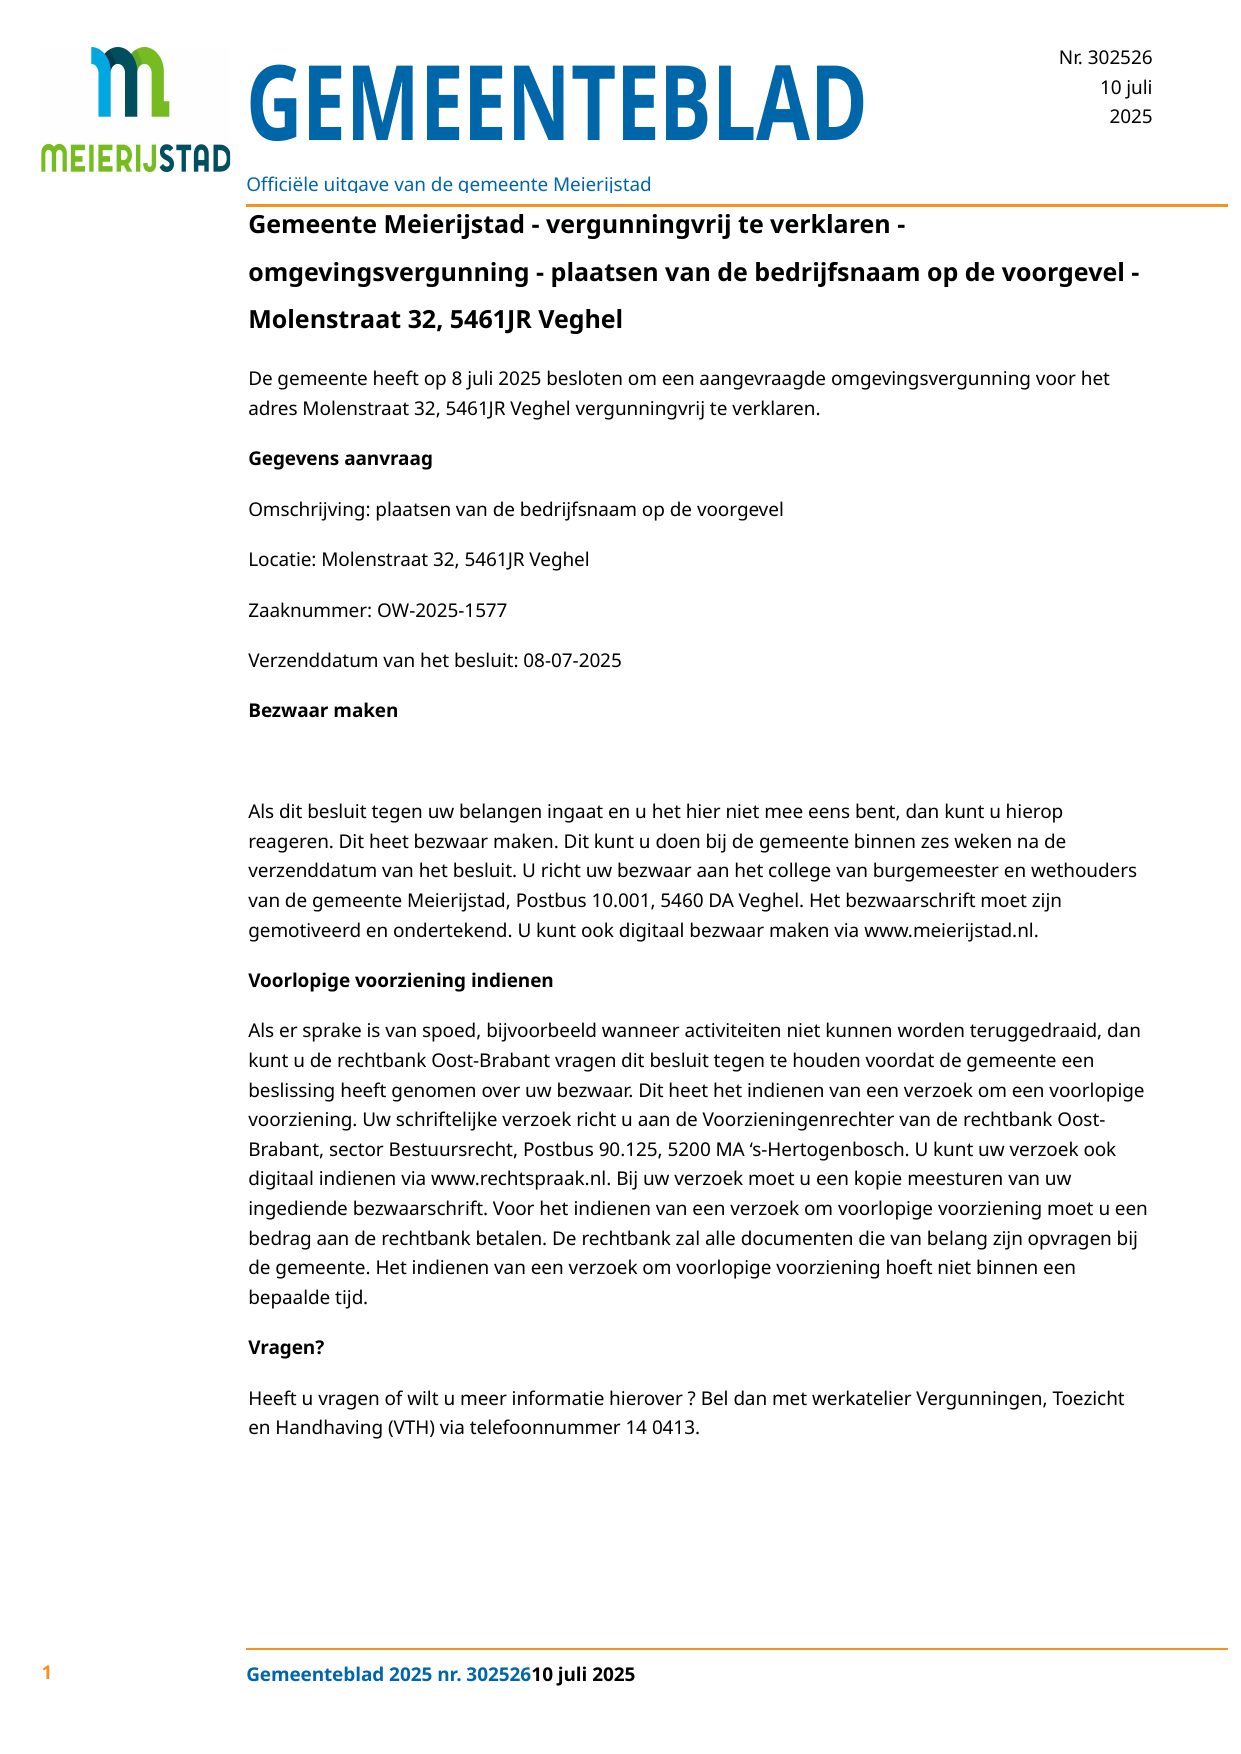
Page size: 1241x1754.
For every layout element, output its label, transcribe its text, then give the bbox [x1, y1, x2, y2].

text Vragen? [248, 1334, 1152, 1360]
text Omschrijving: plaatsen van de bedrijfsnaam op de voorgevel [248, 496, 1152, 522]
text Verzenddatum van het besluit: 08-07-2025 [248, 647, 1152, 673]
text Locatie: Molenstraat 32, 5461JR Veghel [248, 546, 1152, 572]
text Zaaknummer: OW-2025-1577 [248, 597, 1152, 622]
text De gemeente heeft op 8 juli 2025 besloten om een aangevraagde omgevingsvergunning voor het adres Molenstraat 32, 5461JR Veghel vergunningvrij te verklaren. [248, 366, 1152, 421]
text Als er sprake is van spoed, bijvoorbeeld wanneer activiteiten niet kunnen worden teruggedraaid, dan kunt u de rechtbank Oost-Brabant vragen dit besluit tegen te houden voordat de gemeente een beslissing heeft genomen over uw bezwaar. Dit heet het indienen van een verzoek om een voorlopige voorziening. Uw schriftelijke verzoek richt u aan de Voorzieningenrechter van de rechtbank Oost-Brabant, sector Bestuursrecht, Postbus 90.125, 5200 MA ‘s-Hertogenbosch. U kunt uw verzoek ook digitaal indienen via www.rechtspraak.nl. Bij uw verzoek moet u een kopie meesturen van uw ingediende bezwaarschrift. Voor het indienen van een verzoek om voorlopige voorziening moet u een bedrag aan de rechtbank betalen. De rechtbank zal alle documenten die van belang zijn opvragen bij de gemeente. Het indienen van een verzoek om voorlopige voorziening hoeft niet binnen een bepaalde tijd. [248, 1018, 1152, 1309]
text Gemeente Meierijstad - vergunningvrij te verklaren - omgevingsvergunning - plaatsen van de bedrijfsnaam op de voorgevel - Molenstraat 32, 5461JR Veghel [248, 207, 1152, 336]
text Bezwaar maken [248, 698, 1152, 723]
text Als dit besluit tegen uw belangen ingaat en u het hier niet mee eens bent, dan kunt u hierop reageren. Dit heet bezwaar maken. Dit kunt u doen bij de gemeente binnen zes weken na de verzenddatum van het besluit. U richt uw bezwaar aan het college van burgemeester en wethouders van de gemeente Meierijstad, Postbus 10.001, 5460 DA Veghel. Het bezwaarschrift moet zijn gemotiveerd en ondertekend. U kunt ook digitaal bezwaar maken via www.meierijstad.nl. [248, 798, 1152, 942]
text Voorlopige voorziening indienen [248, 967, 1152, 993]
picture [41, 47, 231, 172]
text Gegevens aanvraag [248, 446, 1152, 471]
text Heeft u vragen of wilt u meer informatie hierover ? Bel dan met werkatelier Vergunningen, Toezicht en Handhaving (VTH) via telefoonnummer 14 0413. [248, 1385, 1152, 1440]
